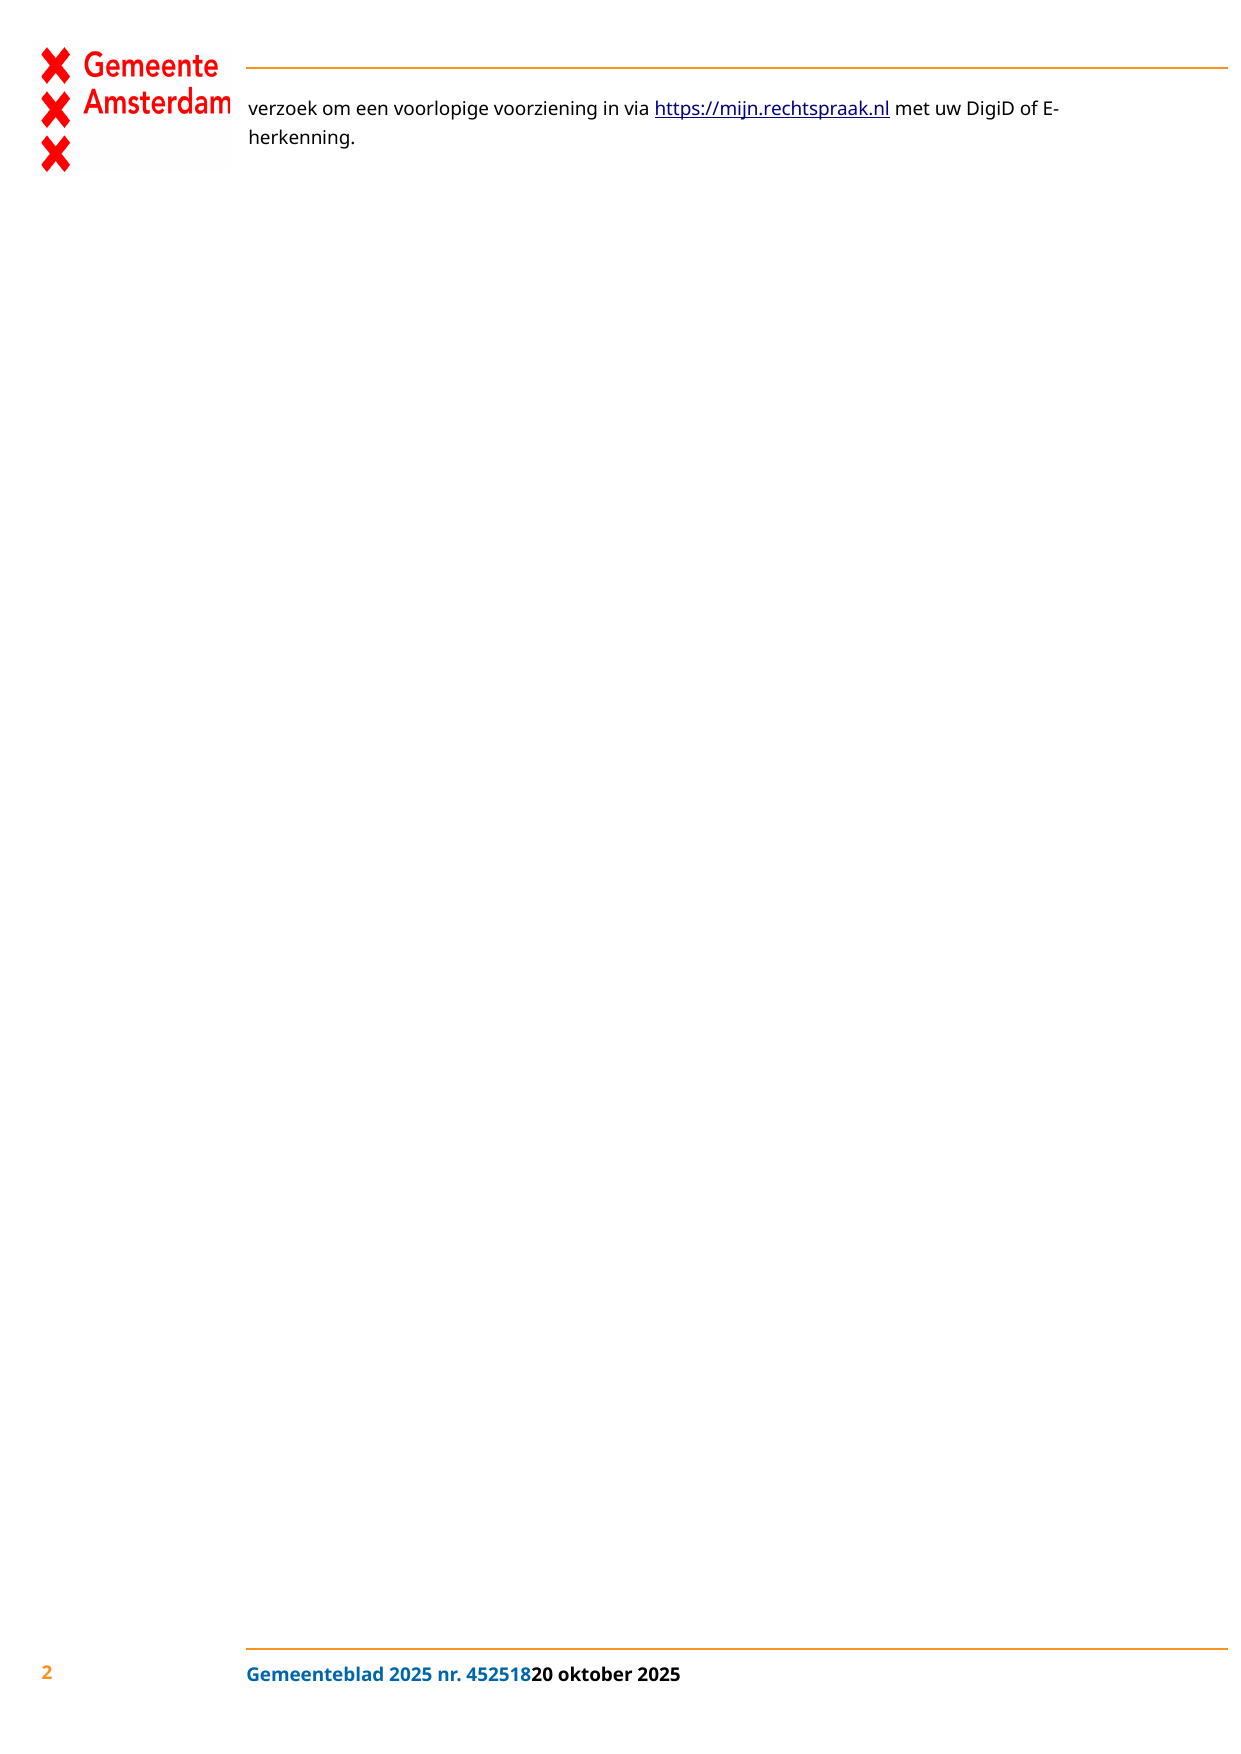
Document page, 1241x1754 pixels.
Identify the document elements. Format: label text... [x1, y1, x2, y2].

text verzoek om een voorlopige voorziening in via https://mijn.rechtspraak.nl met uw DigiD of E-herkenning. [248, 95, 1152, 150]
picture [41, 47, 231, 172]
